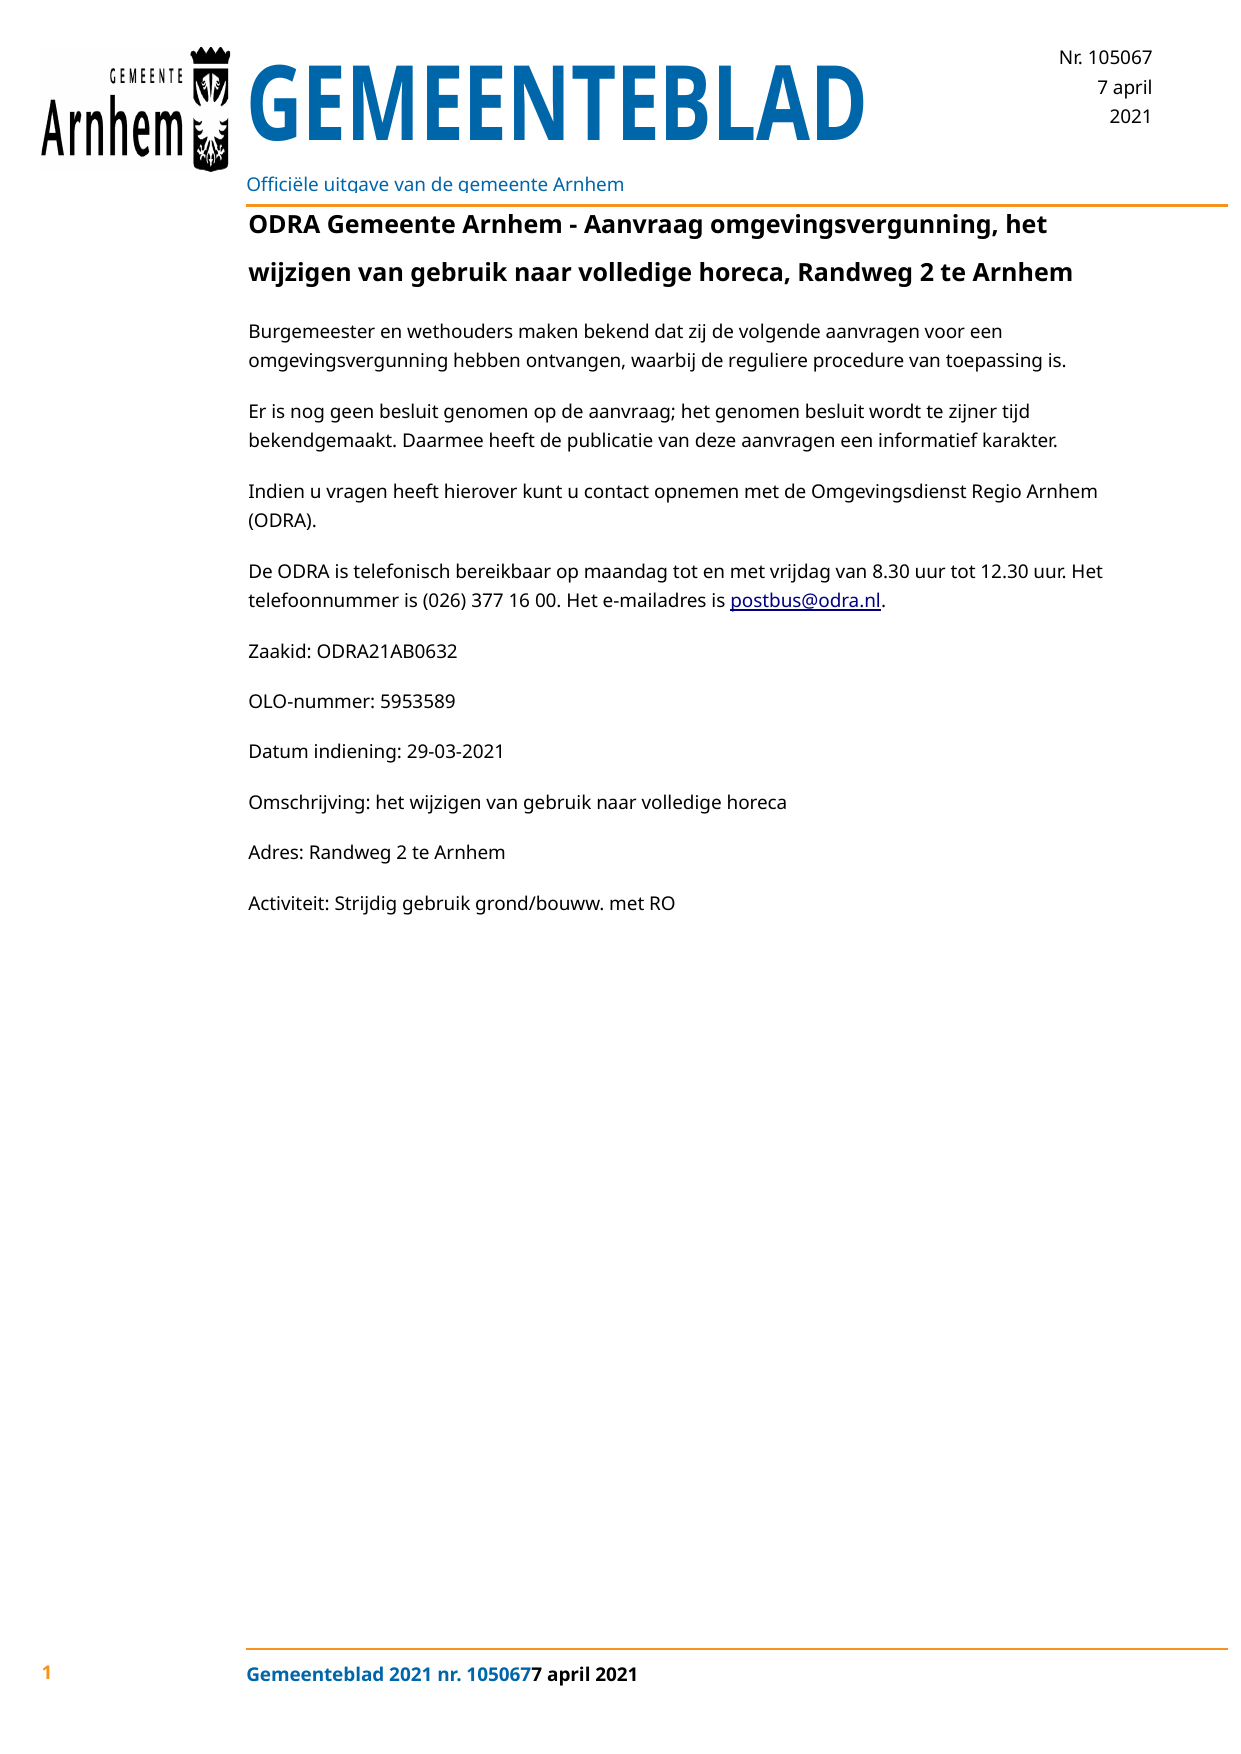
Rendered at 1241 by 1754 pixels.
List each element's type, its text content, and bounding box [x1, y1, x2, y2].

text Adres: Randweg 2 te Arnhem [248, 839, 1152, 865]
text Zaakid: ODRA21AB0632 [248, 638, 1152, 664]
text De ODRA is telefonisch bereikbaar op maandag tot en met vrijdag van 8.30 uur tot 12.30 uur. Het telefoonnummer is (026) 377 16 00. Het e-mailadres is postbus@odra.nl. [248, 558, 1152, 613]
text Datum indiening: 29-03-2021 [248, 739, 1152, 764]
text Burgemeester en wethouders maken bekend dat zij de volgende aanvragen voor een omgevingsvergunning hebben ontvangen, waarbij de reguliere procedure van toepassing is. [248, 318, 1152, 373]
text Omschrijving: het wijzigen van gebruik naar volledige horeca [248, 789, 1152, 815]
text Er is nog geen besluit genomen op de aanvraag; het genomen besluit wordt te zijner tijd bekendgemaakt. Daarmee heeft de publicatie van deze aanvragen een informatief karakter. [248, 398, 1152, 453]
text ODRA Gemeente Arnhem - Aanvraag omgevingsvergunning, het wijzigen van gebruik naar volledige horeca, Randweg 2 te Arnhem [248, 207, 1152, 288]
text Indien u vragen heeft hierover kunt u contact opnemen met de Omgevingsdienst Regio Arnhem (ODRA). [248, 478, 1152, 533]
picture [41, 47, 231, 172]
text Activiteit: Strijdig gebruik grond/bouww. met RO [248, 890, 1152, 916]
text OLO-nummer: 5953589 [248, 688, 1152, 714]
